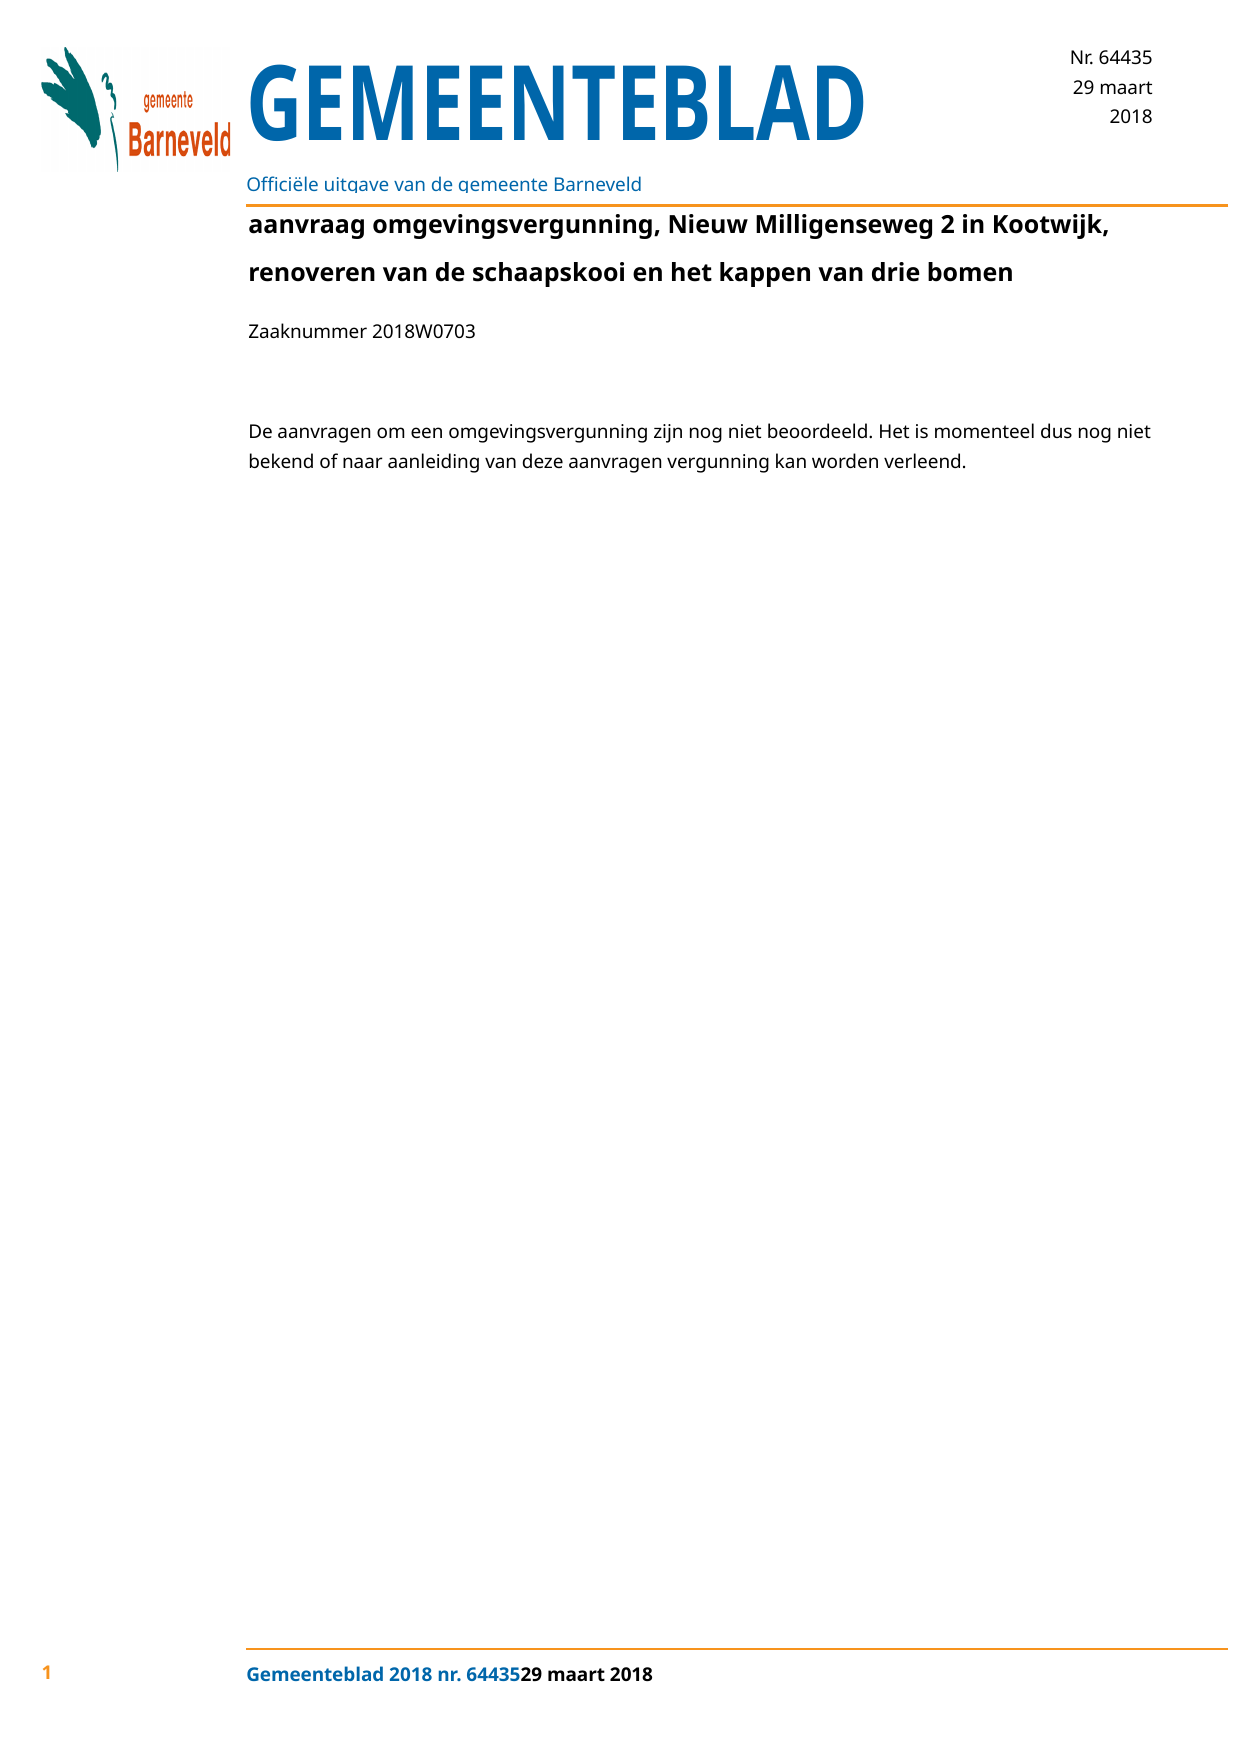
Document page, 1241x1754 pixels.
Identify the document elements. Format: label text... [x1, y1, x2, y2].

text De aanvragen om een omgevingsvergunning zijn nog niet beoordeeld. Het is momenteel dus nog niet bekend of naar aanleiding van deze aanvragen vergunning kan worden verleend. [248, 419, 1152, 474]
text aanvraag omgevingsvergunning, Nieuw Milligenseweg 2 in Kootwijk, renoveren van de schaapskooi en het kappen van drie bomen [248, 207, 1152, 288]
picture [41, 47, 231, 172]
text Zaaknummer 2018W0703 [248, 318, 1152, 344]
